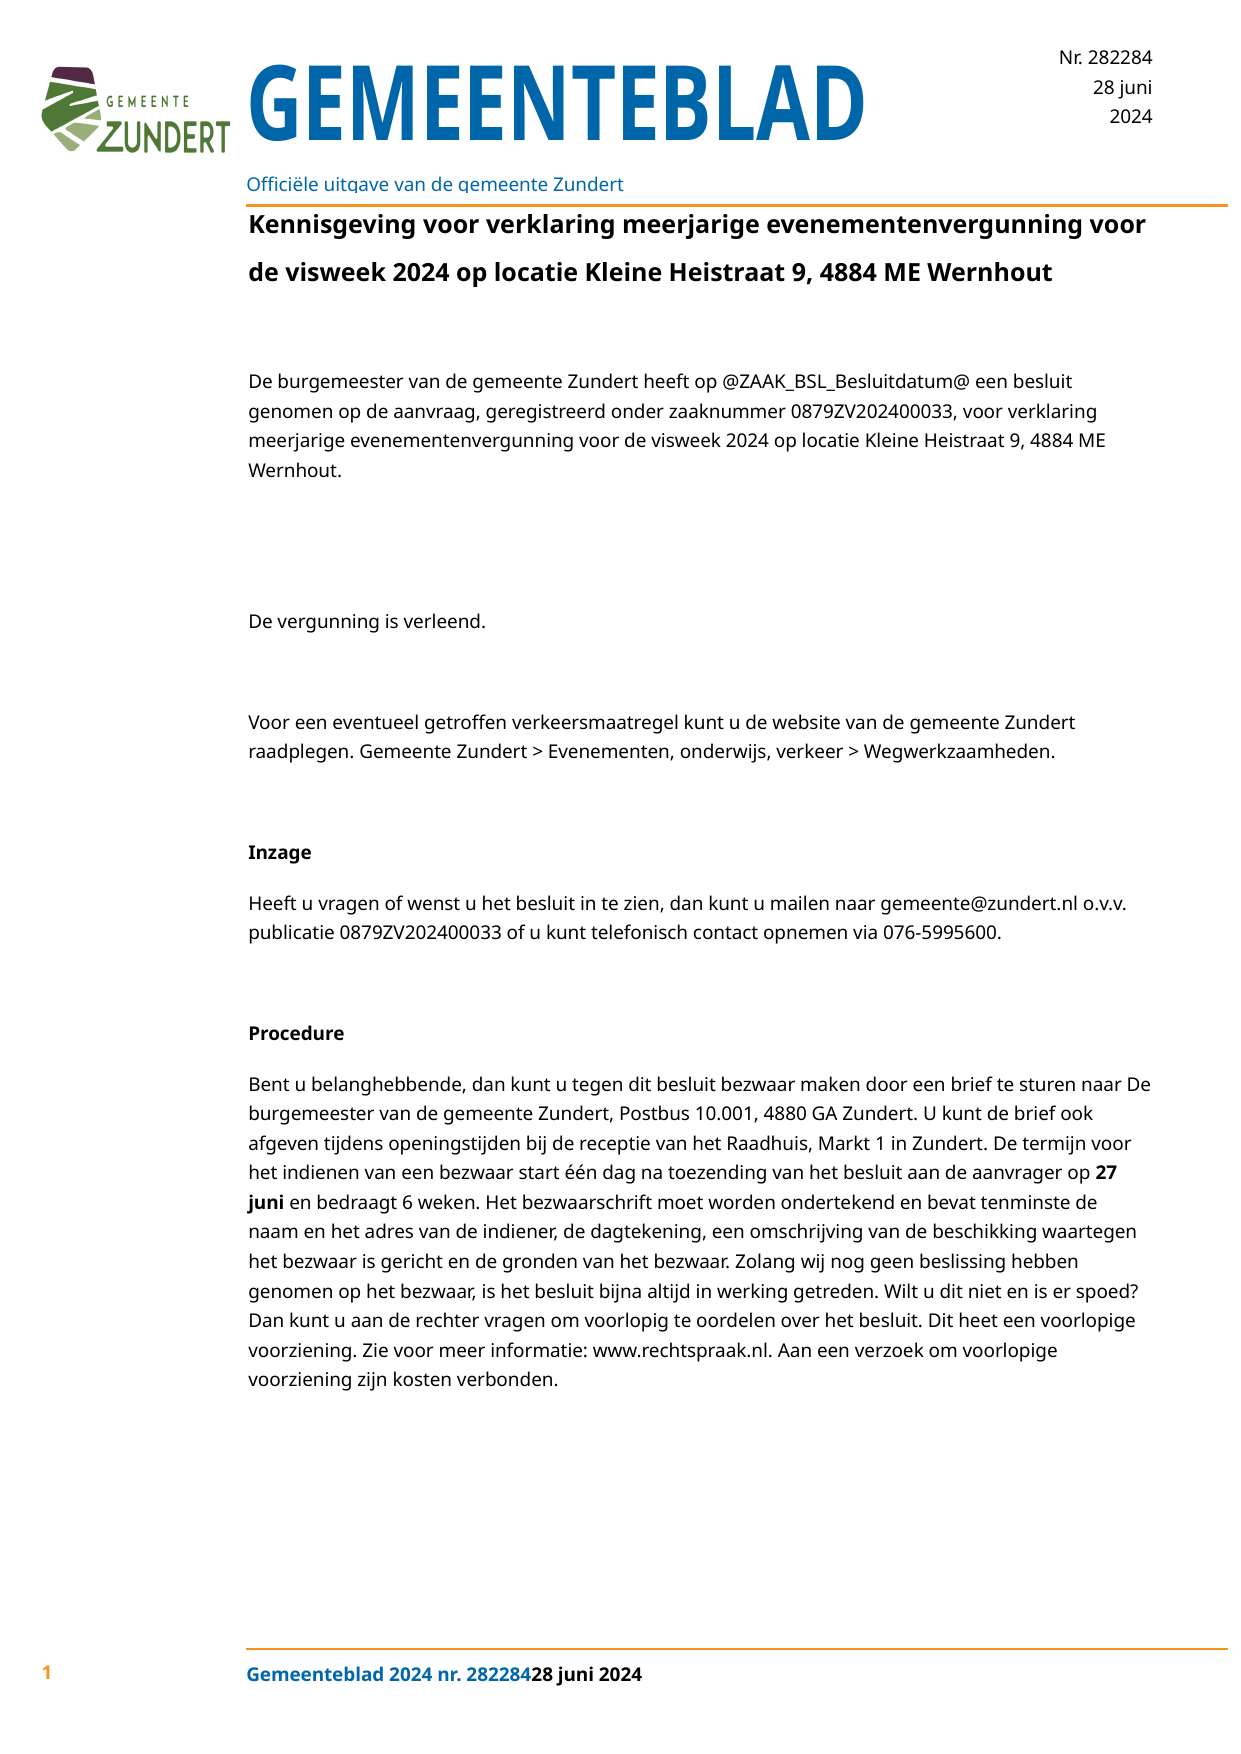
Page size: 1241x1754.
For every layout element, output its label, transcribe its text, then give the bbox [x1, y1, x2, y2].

text Bent u belanghebbende, dan kunt u tegen dit besluit bezwaar maken door een brief te sturen naar De burgemeester van de gemeente Zundert, Postbus 10.001, 4880 GA Zundert. U kunt de brief ook afgeven tijdens openingstijden bij de receptie van het Raadhuis, Markt 1 in Zundert. De termijn voor het indienen van een bezwaar start één dag na toezending van het besluit aan de aanvrager op 27 juni en bedraagt 6 weken. Het bezwaarschrift moet worden ondertekend en bevat tenminste de naam en het adres van de indiener, de dagtekening, een omschrijving van de beschikking waartegen het bezwaar is gericht en de gronden van het bezwaar. Zolang wij nog geen beslissing hebben genomen op het bezwaar, is het besluit bijna altijd in werking getreden. Wilt u dit niet en is er spoed? Dan kunt u aan de rechter vragen om voorlopig te oordelen over het besluit. Dit heet een voorlopige voorziening. Zie voor meer informatie: www.rechtspraak.nl. Aan een verzoek om voorlopige voorziening zijn kosten verbonden. [248, 1071, 1152, 1392]
text De vergunning is verleend. [248, 608, 1152, 634]
picture [41, 47, 231, 172]
text De burgemeester van de gemeente Zundert heeft op @ZAAK_BSL_Besluitdatum@ een besluit genomen op de aanvraag, geregistreerd onder zaaknummer 0879ZV202400033, voor verklaring meerjarige evenementenvergunning voor de visweek 2024 op locatie Kleine Heistraat 9, 4884 ME Wernhout. [248, 368, 1152, 483]
text Heeft u vragen of wenst u het besluit in te zien, dan kunt u mailen naar gemeente@zundert.nl o.v.v. publicatie 0879ZV202400033 of u kunt telefonisch contact opnemen via 076-5995600. [248, 890, 1152, 945]
text Inzage [248, 839, 1152, 865]
text Voor een eventueel getroffen verkeersmaatregel kunt u de website van de gemeente Zundert raadplegen. Gemeente Zundert > Evenementen, onderwijs, verkeer > Wegwerkzaamheden. [248, 709, 1152, 764]
text Kennisgeving voor verklaring meerjarige evenementenvergunning voor de visweek 2024 op locatie Kleine Heistraat 9, 4884 ME Wernhout [248, 207, 1152, 288]
text Procedure [248, 1020, 1152, 1046]
